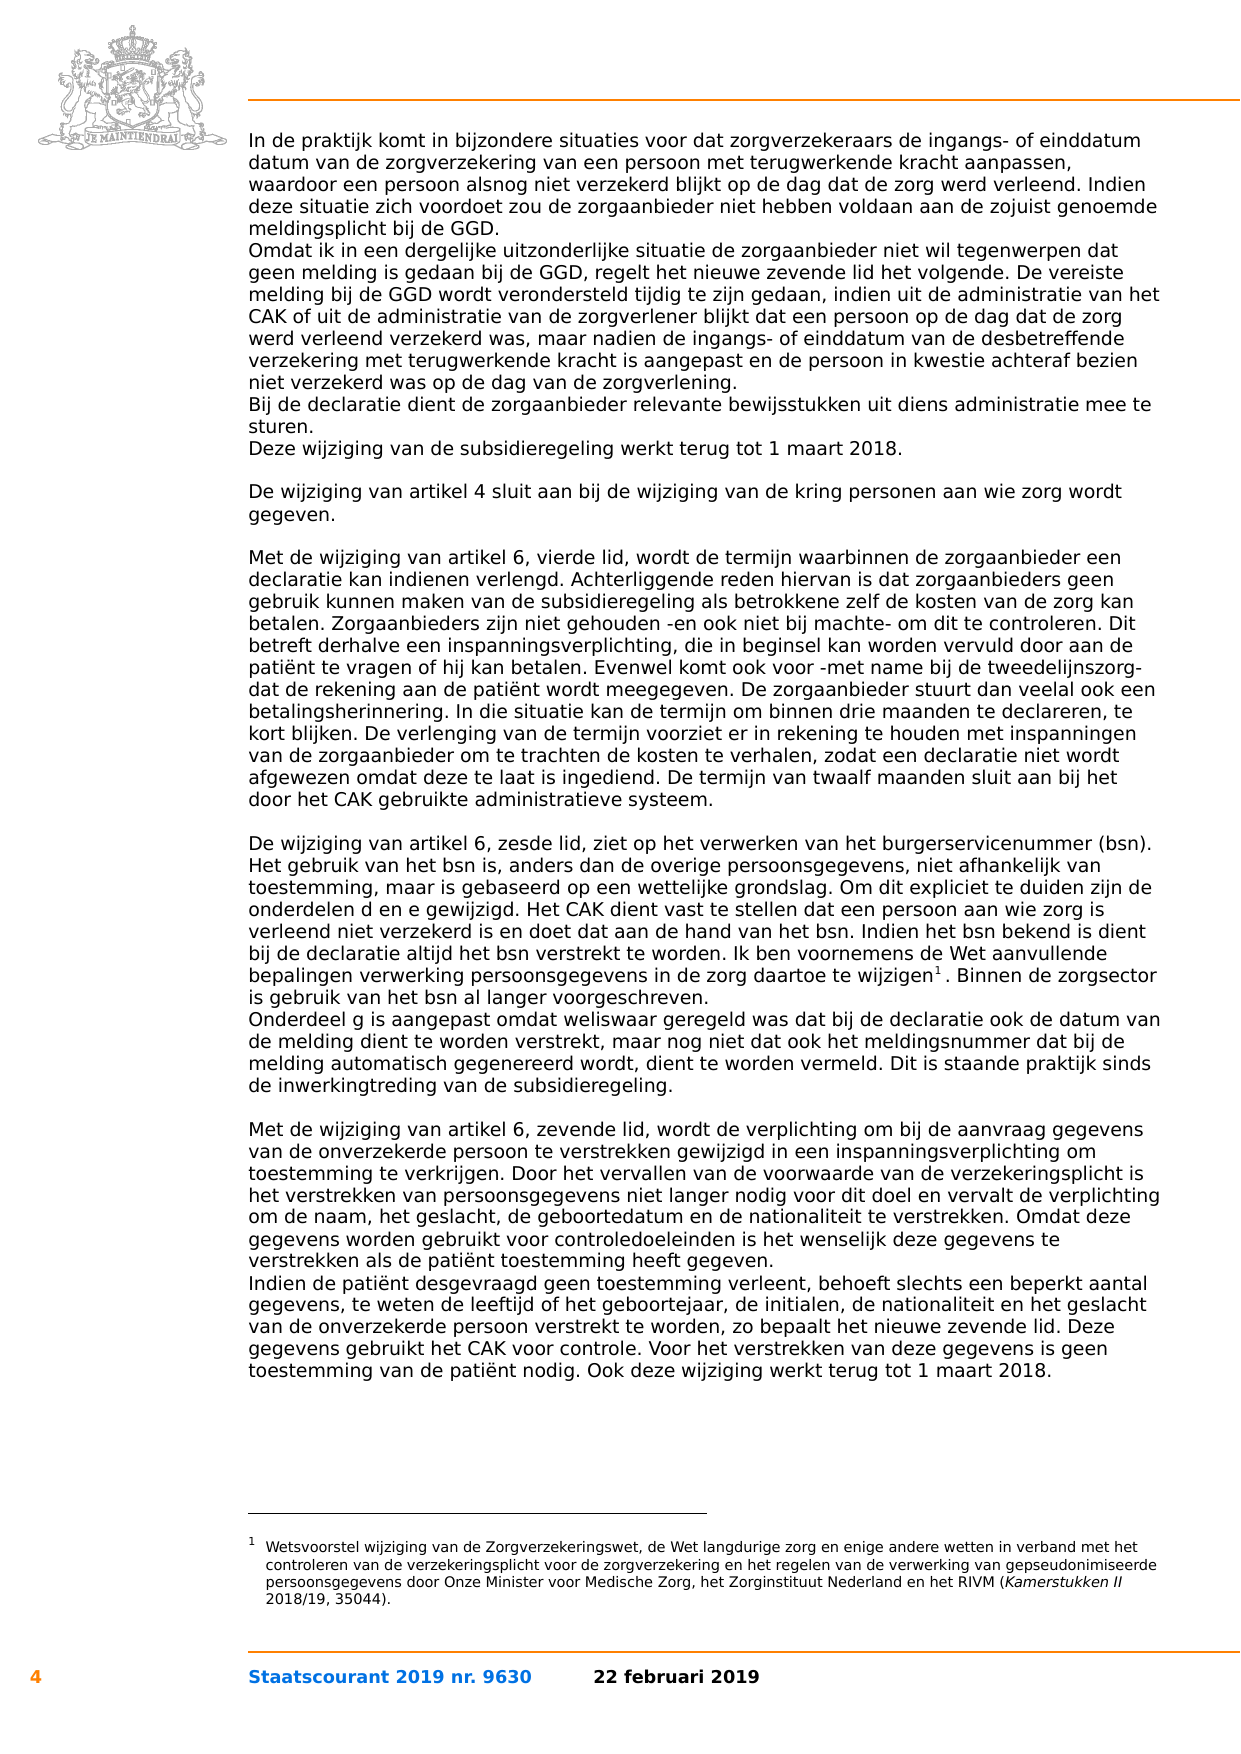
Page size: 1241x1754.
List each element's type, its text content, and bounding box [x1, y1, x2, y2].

text Met de wijziging van artikel 6, vierde lid, wordt de termijn waarbinnen de zorgaanbieder een declaratie kan indienen verlengd. Achterliggende reden hiervan is dat zorgaanbieders geen gebruik kunnen maken van de subsidieregeling als betrokkene zelf de kosten van de zorg kan betalen. Zorgaanbieders zijn niet gehouden -en ook niet bij machte- om dit te controleren. Dit betreft derhalve een inspanningsverplichting, die in beginsel kan worden vervuld door aan de patiënt te vragen of hij kan betalen. Evenwel komt ook voor -met name bij de tweedelijnszorg- dat de rekening aan de patiënt wordt meegegeven. De zorgaanbieder stuurt dan veelal ook een betalingsherinnering. In die situatie kan de termijn om binnen drie maanden te declareren, te kort blijken. De verlenging van de termijn voorziet er in rekening te houden met inspanningen van de zorgaanbieder om te trachten de kosten te verhalen, zodat een declaratie niet wordt afgewezen omdat deze te laat is ingediend. De termijn van twaalf maanden sluit aan bij het door het CAK gebruikte administratieve systeem. [248, 547, 1163, 811]
text Omdat ik in een dergelijke uitzonderlijke situatie de zorgaanbieder niet wil tegenwerpen dat geen melding is gedaan bij de GGD, regelt het nieuwe zevende lid het volgende. De vereiste melding bij de GGD wordt verondersteld tijdig te zijn gedaan, indien uit de administratie van het CAK of uit de administratie van de zorgverlener blijkt dat een persoon op de dag dat de zorg werd verleend verzekerd was, maar nadien de ingangs- of einddatum van de desbetreffende verzekering met terugwerkende kracht is aangepast en de persoon in kwestie achteraf bezien niet verzekerd was op de dag van de zorgverlening. [248, 240, 1163, 394]
text Met de wijziging van artikel 6, zevende lid, wordt de verplichting om bij de aanvraag gegevens van de onverzekerde persoon te verstrekken gewijzigd in een inspanningsverplichting om toestemming te verkrijgen. Door het vervallen van de voorwaarde van de verzekeringsplicht is het verstrekken van persoonsgegevens niet langer nodig voor dit doel en vervalt de verplichting om de naam, het geslacht, de geboortedatum en de nationaliteit te verstrekken. Omdat deze gegevens worden gebruikt voor controledoeleinden is het wenselijk deze gegevens te verstrekken als de patiënt toestemming heeft gegeven. [248, 1118, 1163, 1272]
text De wijziging van artikel 4 sluit aan bij de wijziging van de kring personen aan wie zorg wordt gegeven. [248, 481, 1163, 525]
picture [38, 25, 227, 150]
text Onderdeel g is aangepast omdat weliswaar geregeld was dat bij de declaratie ook de datum van de melding dient te worden verstrekt, maar nog niet dat ook het meldingsnummer dat bij de melding automatisch gegenereerd wordt, dient te worden vermeld. Dit is staande praktijk sinds de inwerkingtreding van de subsidieregeling. [248, 1009, 1163, 1097]
text In de praktijk komt in bijzondere situaties voor dat zorgverzekeraars de ingangs- of einddatum datum van de zorgverzekering van een persoon met terugwerkende kracht aanpassen, waardoor een persoon alsnog niet verzekerd blijkt op de dag dat de zorg werd verleend. Indien deze situatie zich voordoet zou de zorgaanbieder niet hebben voldaan aan de zojuist genoemde meldingsplicht bij de GGD. [248, 130, 1163, 240]
text De wijziging van artikel 6, zesde lid, ziet op het verwerken van het burgerservicenummer (bsn). Het gebruik van het bsn is, anders dan de overige persoonsgegevens, niet afhankelijk van toestemming, maar is gebaseerd op een wettelijke grondslag. Om dit expliciet te duiden zijn de onderdelen d en e gewijzigd. Het CAK dient vast te stellen dat een persoon aan wie zorg is verleend niet verzekerd is en doet dat aan de hand van het bsn. Indien het bsn bekend is dient bij de declaratie altijd het bsn verstrekt te worden. Ik ben voornemens de Wet aanvullende bepalingen verwerking persoonsgegevens in de zorg daartoe te wijzigen. Binnen de zorgsector is gebruik van het bsn al langer voorgeschreven. [248, 833, 1163, 1009]
text Indien de patiënt desgevraagd geen toestemming verleent, behoeft slechts een beperkt aantal gegevens, te weten de leeftijd of het geboortejaar, de initialen, de nationaliteit en het geslacht van de onverzekerde persoon verstrekt te worden, zo bepaalt het nieuwe zevende lid. Deze gegevens gebruikt het CAK voor controle. Voor het verstrekken van deze gegevens is geen toestemming van de patiënt nodig. Ook deze wijziging werkt terug tot 1 maart 2018. [248, 1272, 1163, 1382]
text Deze wijziging van de subsidieregeling werkt terug tot 1 maart 2018. [248, 438, 1163, 459]
text Wetsvoorstel wijziging van de Zorgverzekeringswet, de Wet langdurige zorg en enige andere wetten in verband met het controleren van de verzekeringsplicht voor de zorgverzekering en het regelen van de verwerking van gepseudonimiseerde persoonsgegevens door Onze Minister voor Medische Zorg, het Zorginstituut Nederland en het RIVM (Kamerstukken II 2018/19, 35044). [248, 1535, 1163, 1608]
text Bij de declaratie dient de zorgaanbieder relevante bewijsstukken uit diens administratie mee te sturen. [248, 394, 1163, 438]
